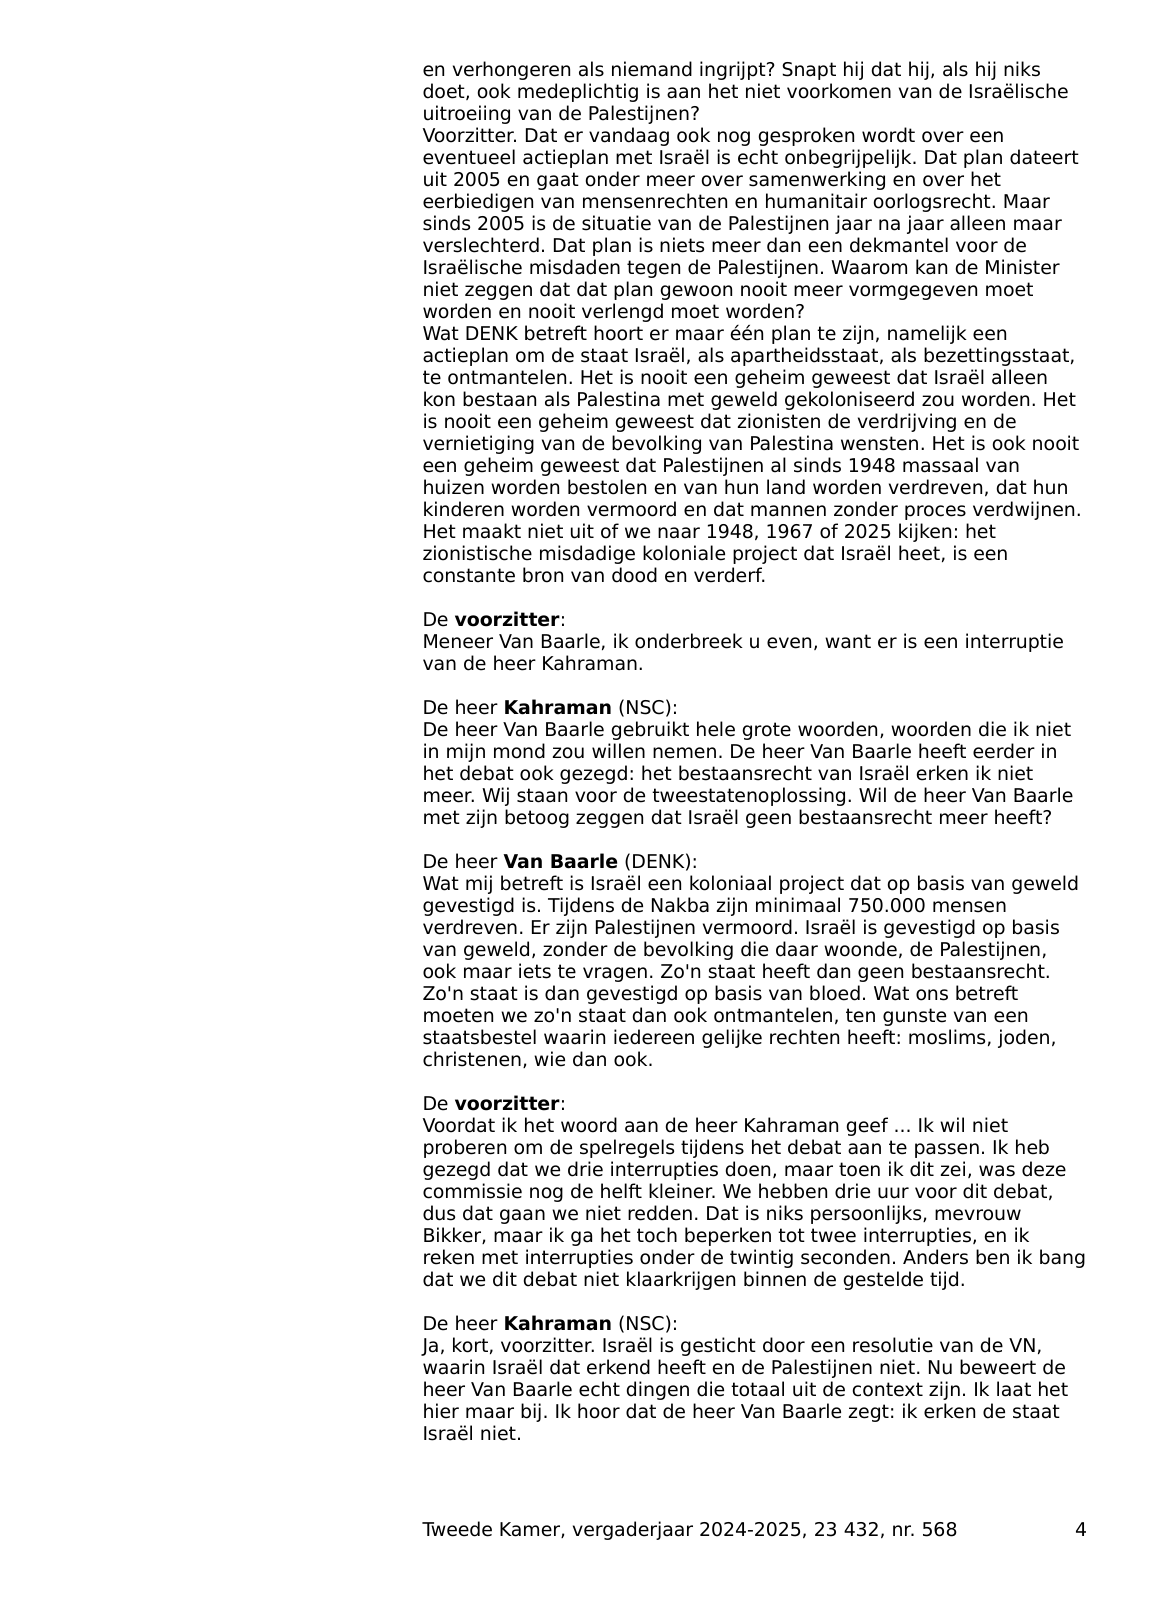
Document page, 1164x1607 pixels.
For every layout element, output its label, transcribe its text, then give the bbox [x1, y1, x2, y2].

text Ja, kort, voorzitter. Israël is gesticht door een resolutie van de VN, waarin Israël dat erkend heeft en de Palestijnen niet. Nu beweert de heer Van Baarle echt dingen die totaal uit de context zijn. Ik laat het hier maar bij. Ik hoor dat de heer Van Baarle zegt: ik erken de staat Israël niet. [422, 1335, 1087, 1445]
text en verhongeren als niemand ingrijpt? Snapt hij dat hij, als hij niks doet, ook medeplichtig is aan het niet voorkomen van de Israëlische uitroeiing van de Palestijnen? [422, 59, 1087, 125]
text De heer Kahraman (NSC): [422, 1313, 1087, 1335]
text De voorzitter: [422, 1093, 1087, 1115]
text Voordat ik het woord aan de heer Kahraman geef ... Ik wil niet proberen om de spelregels tijdens het debat aan te passen. Ik heb gezegd dat we drie interrupties doen, maar toen ik dit zei, was deze commissie nog de helft kleiner. We hebben drie uur voor dit debat, dus dat gaan we niet redden. Dat is niks persoonlijks, mevrouw Bikker, maar ik ga het toch beperken tot twee interrupties, en ik reken met interrupties onder de twintig seconden. Anders ben ik bang dat we dit debat niet klaarkrijgen binnen de gestelde tijd. [422, 1115, 1087, 1291]
text Wat mij betreft is Israël een koloniaal project dat op basis van geweld gevestigd is. Tijdens de Nakba zijn minimaal 750.000 mensen verdreven. Er zijn Palestijnen vermoord. Israël is gevestigd op basis van geweld, zonder de bevolking die daar woonde, de Palestijnen, ook maar iets te vragen. Zo'n staat heeft dan geen bestaansrecht. Zo'n staat is dan gevestigd op basis van bloed. Wat ons betreft moeten we zo'n staat dan ook ontmantelen, ten gunste van een staatsbestel waarin iedereen gelijke rechten heeft: moslims, joden, christenen, wie dan ook. [422, 873, 1087, 1071]
text De heer Van Baarle gebruikt hele grote woorden, woorden die ik niet in mijn mond zou willen nemen. De heer Van Baarle heeft eerder in het debat ook gezegd: het bestaansrecht van Israël erken ik niet meer. Wij staan voor de tweestatenoplossing. Wil de heer Van Baarle met zijn betoog zeggen dat Israël geen bestaansrecht meer heeft? [422, 719, 1087, 829]
text Voorzitter. Dat er vandaag ook nog gesproken wordt over een eventueel actieplan met Israël is echt onbegrijpelijk. Dat plan dateert uit 2005 en gaat onder meer over samenwerking en over het eerbiedigen van mensenrechten en humanitair oorlogsrecht. Maar sinds 2005 is de situatie van de Palestijnen jaar na jaar alleen maar verslechterd. Dat plan is niets meer dan een dekmantel voor de Israëlische misdaden tegen de Palestijnen. Waarom kan de Minister niet zeggen dat dat plan gewoon nooit meer vormgegeven moet worden en nooit verlengd moet worden? [422, 125, 1087, 323]
text De voorzitter: [422, 609, 1087, 631]
text Meneer Van Baarle, ik onderbreek u even, want er is een interruptie van de heer Kahraman. [422, 631, 1087, 675]
text Wat DENK betreft hoort er maar één plan te zijn, namelijk een actieplan om de staat Israël, als apartheidsstaat, als bezettingsstaat, te ontmantelen. Het is nooit een geheim geweest dat Israël alleen kon bestaan als Palestina met geweld gekoloniseerd zou worden. Het is nooit een geheim geweest dat zionisten de verdrijving en de vernietiging van de bevolking van Palestina wensten. Het is ook nooit een geheim geweest dat Palestijnen al sinds 1948 massaal van huizen worden bestolen en van hun land worden verdreven, dat hun kinderen worden vermoord en dat mannen zonder proces verdwijnen. Het maakt niet uit of we naar 1948, 1967 of 2025 kijken: het zionistische misdadige koloniale project dat Israël heet, is een constante bron van dood en verderf. [422, 323, 1087, 587]
text De heer Kahraman (NSC): [422, 697, 1087, 719]
text De heer Van Baarle (DENK): [422, 851, 1087, 873]
